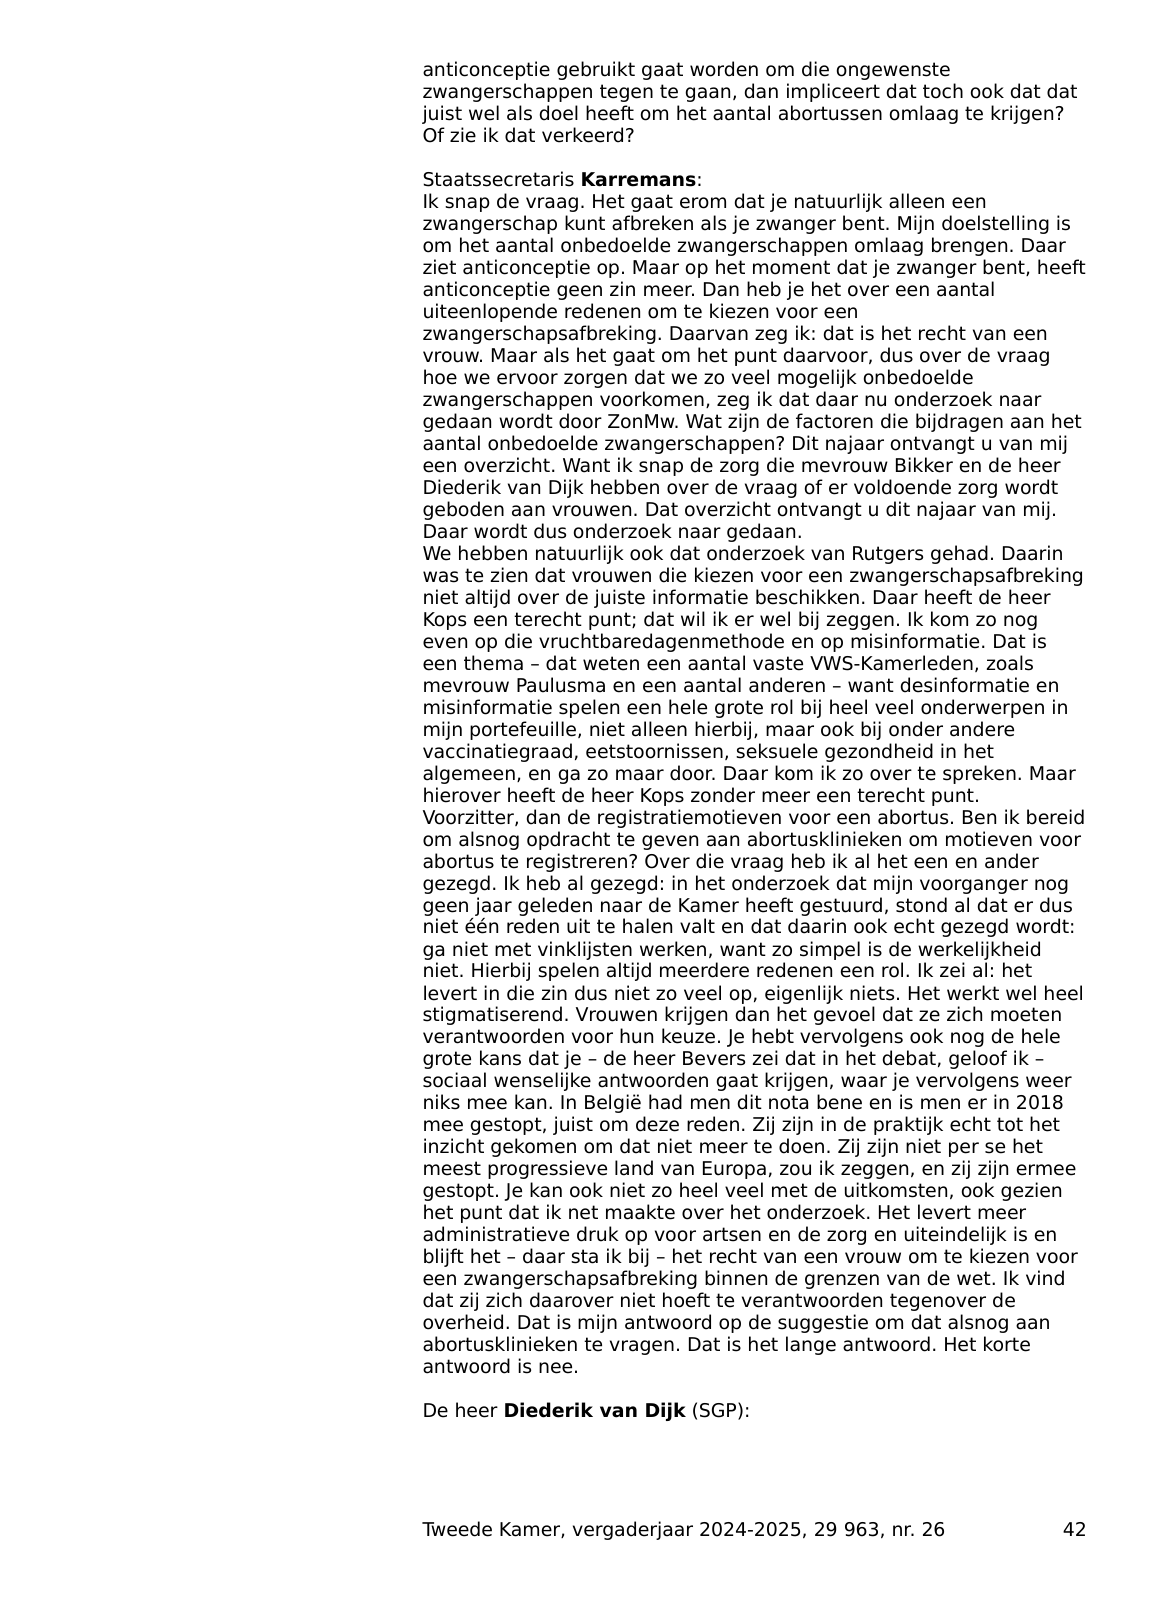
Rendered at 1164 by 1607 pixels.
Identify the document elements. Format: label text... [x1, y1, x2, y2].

text Staatssecretaris Karremans: [422, 169, 1087, 191]
text We hebben natuurlijk ook dat onderzoek van Rutgers gehad. Daarin was te zien dat vrouwen die kiezen voor een zwangerschapsafbreking niet altijd over de juiste informatie beschikken. Daar heeft de heer Kops een terecht punt; dat wil ik er wel bij zeggen. Ik kom zo nog even op die vruchtbaredagenmethode en op misinformatie. Dat is een thema – dat weten een aantal vaste VWS-Kamerleden, zoals mevrouw Paulusma en een aantal anderen – want desinformatie en misinformatie spelen een hele grote rol bij heel veel onderwerpen in mijn portefeuille, niet alleen hierbij, maar ook bij onder andere vaccinatiegraad, eetstoornissen, seksuele gezondheid in het algemeen, en ga zo maar door. Daar kom ik zo over te spreken. Maar hierover heeft de heer Kops zonder meer een terecht punt. [422, 543, 1087, 807]
text anticonceptie gebruikt gaat worden om die ongewenste zwangerschappen tegen te gaan, dan impliceert dat toch ook dat dat juist wel als doel heeft om het aantal abortussen omlaag te krijgen? Of zie ik dat verkeerd? [422, 59, 1087, 147]
text Voorzitter, dan de registratiemotieven voor een abortus. Ben ik bereid om alsnog opdracht te geven aan abortusklinieken om motieven voor abortus te registreren? Over die vraag heb ik al het een en ander gezegd. Ik heb al gezegd: in het onderzoek dat mijn voorganger nog geen jaar geleden naar de Kamer heeft gestuurd, stond al dat er dus niet één reden uit te halen valt en dat daarin ook echt gezegd wordt: ga niet met vinklijsten werken, want zo simpel is de werkelijkheid niet. Hierbij spelen altijd meerdere redenen een rol. Ik zei al: het levert in die zin dus niet zo veel op, eigenlijk niets. Het werkt wel heel stigmatiserend. Vrouwen krijgen dan het gevoel dat ze zich moeten verantwoorden voor hun keuze. Je hebt vervolgens ook nog de hele grote kans dat je – de heer Bevers zei dat in het debat, geloof ik – sociaal wenselijke antwoorden gaat krijgen, waar je vervolgens weer niks mee kan. In België had men dit nota bene en is men er in 2018 mee gestopt, juist om deze reden. Zij zijn in de praktijk echt tot het inzicht gekomen om dat niet meer te doen. Zij zijn niet per se het meest progressieve land van Europa, zou ik zeggen, en zij zijn ermee gestopt. Je kan ook niet zo heel veel met de uitkomsten, ook gezien het punt dat ik net maakte over het onderzoek. Het levert meer administratieve druk op voor artsen en de zorg en uiteindelijk is en blijft het – daar sta ik bij – het recht van een vrouw om te kiezen voor een zwangerschapsafbreking binnen de grenzen van de wet. Ik vind dat zij zich daarover niet hoeft te verantwoorden tegenover de overheid. Dat is mijn antwoord op de suggestie om dat alsnog aan abortusklinieken te vragen. Dat is het lange antwoord. Het korte antwoord is nee. [422, 807, 1087, 1378]
text De heer Diederik van Dijk (SGP): [422, 1400, 1087, 1422]
text Ik snap de vraag. Het gaat erom dat je natuurlijk alleen een zwangerschap kunt afbreken als je zwanger bent. Mijn doelstelling is om het aantal onbedoelde zwangerschappen omlaag brengen. Daar ziet anticonceptie op. Maar op het moment dat je zwanger bent, heeft anticonceptie geen zin meer. Dan heb je het over een aantal uiteenlopende redenen om te kiezen voor een zwangerschapsafbreking. Daarvan zeg ik: dat is het recht van een vrouw. Maar als het gaat om het punt daarvoor, dus over de vraag hoe we ervoor zorgen dat we zo veel mogelijk onbedoelde zwangerschappen voorkomen, zeg ik dat daar nu onderzoek naar gedaan wordt door ZonMw. Wat zijn de factoren die bijdragen aan het aantal onbedoelde zwangerschappen? Dit najaar ontvangt u van mij een overzicht. Want ik snap de zorg die mevrouw Bikker en de heer Diederik van Dijk hebben over de vraag of er voldoende zorg wordt geboden aan vrouwen. Dat overzicht ontvangt u dit najaar van mij. Daar wordt dus onderzoek naar gedaan. [422, 191, 1087, 543]
